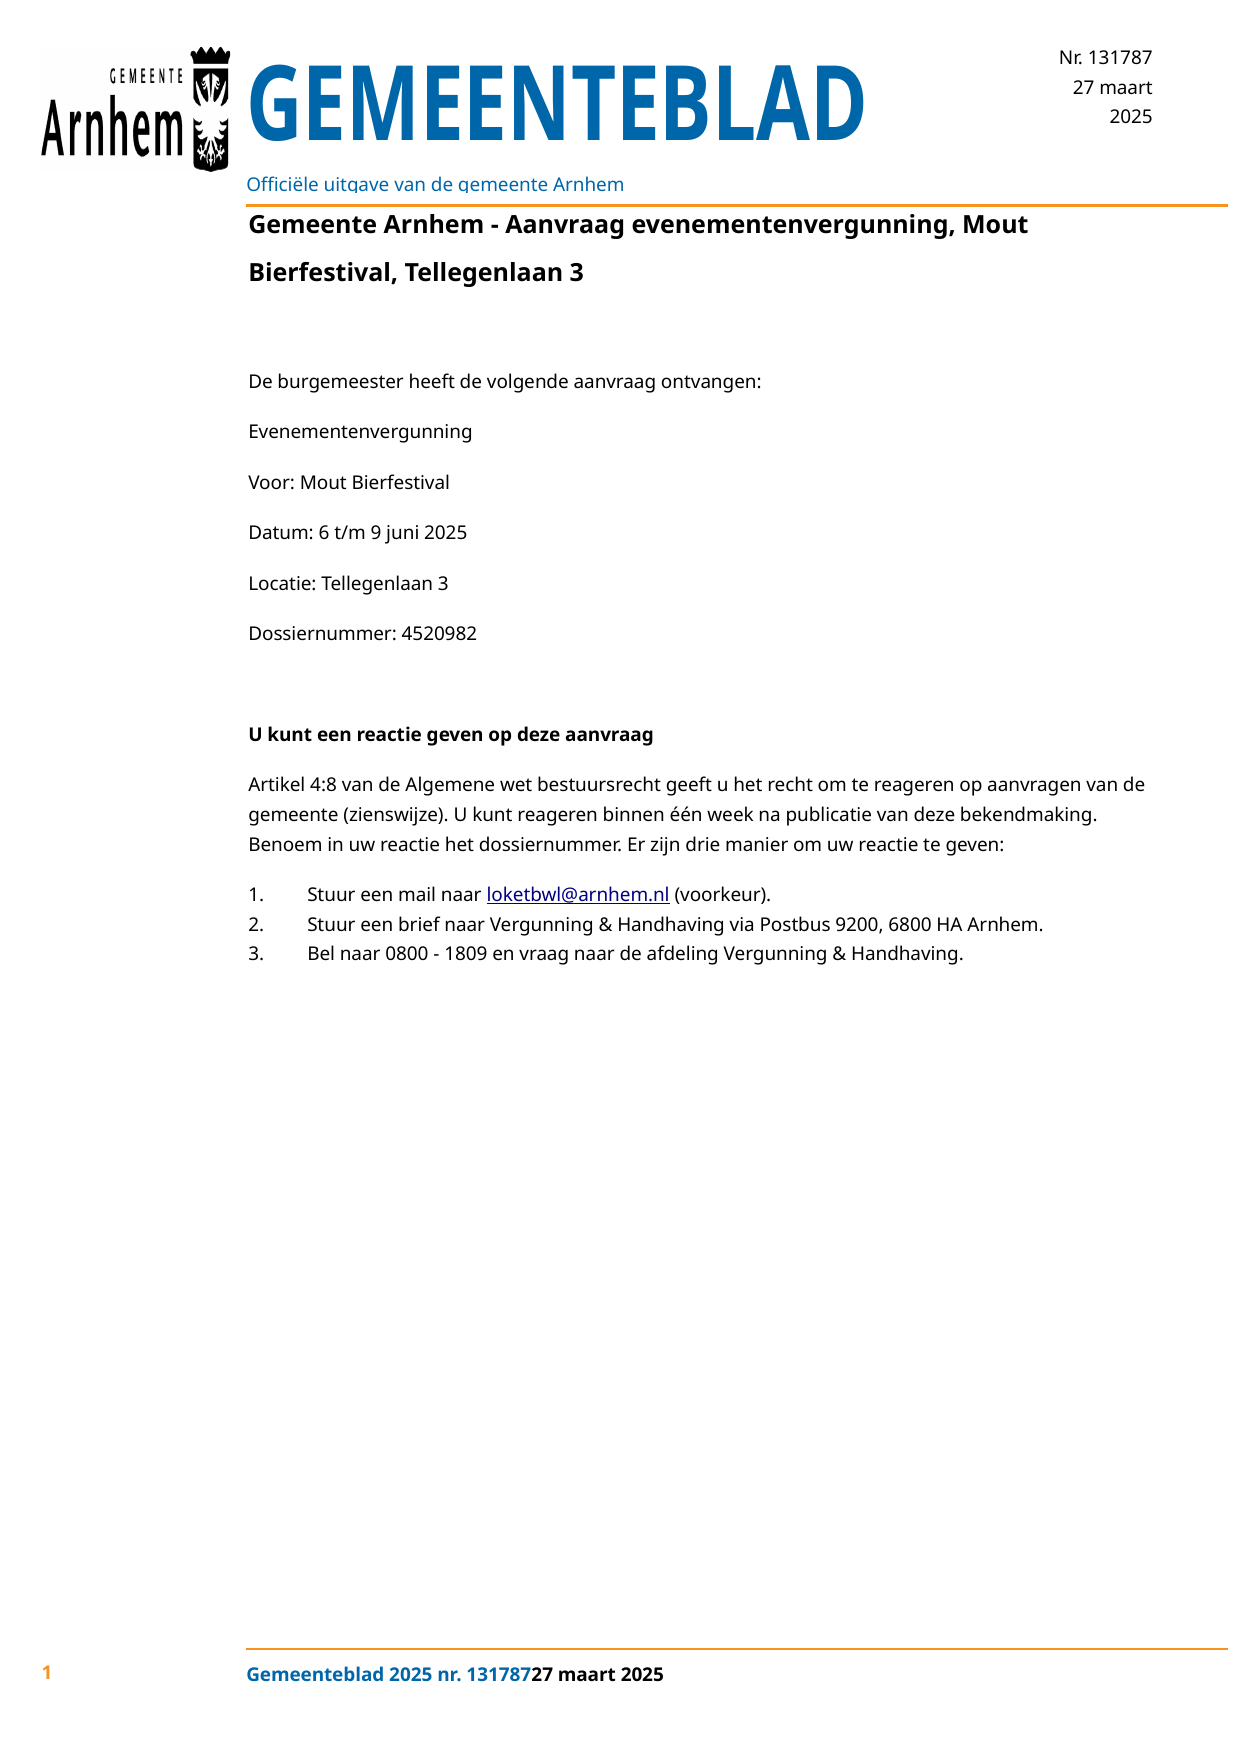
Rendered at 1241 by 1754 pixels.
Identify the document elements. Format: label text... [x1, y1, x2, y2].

text De burgemeester heeft de volgende aanvraag ontvangen: [248, 368, 1152, 394]
picture [41, 47, 231, 172]
text Dossiernummer: 4520982 [248, 620, 1152, 646]
text Artikel 4:8 van de Algemene wet bestuursrecht geeft u het recht om te reageren op aanvragen van de gemeente (zienswijze). U kunt reageren binnen één week na publicatie van deze bekendmaking. Benoem in uw reactie het dossiernummer. Er zijn drie manier om uw reactie te geven: [248, 772, 1152, 857]
list Bel naar 0800 - 1809 en vraag naar de afdeling Vergunning & Handhaving. [248, 940, 1152, 966]
text Gemeente Arnhem - Aanvraag evenementenvergunning, Mout Bierfestival, Tellegenlaan 3 [248, 207, 1152, 288]
text Locatie: Tellegenlaan 3 [248, 570, 1152, 596]
list Stuur een brief naar Vergunning & Handhaving via Postbus 9200, 6800 HA Arnhem. [248, 911, 1152, 937]
text U kunt een reactie geven op deze aanvraag [248, 721, 1152, 747]
text Voor: Mout Bierfestival [248, 469, 1152, 495]
text Datum: 6 t/m 9 juni 2025 [248, 519, 1152, 545]
list Stuur een mail naar loketbwl@arnhem.nl (voorkeur). [248, 881, 1152, 907]
text Evenementenvergunning [248, 419, 1152, 444]
